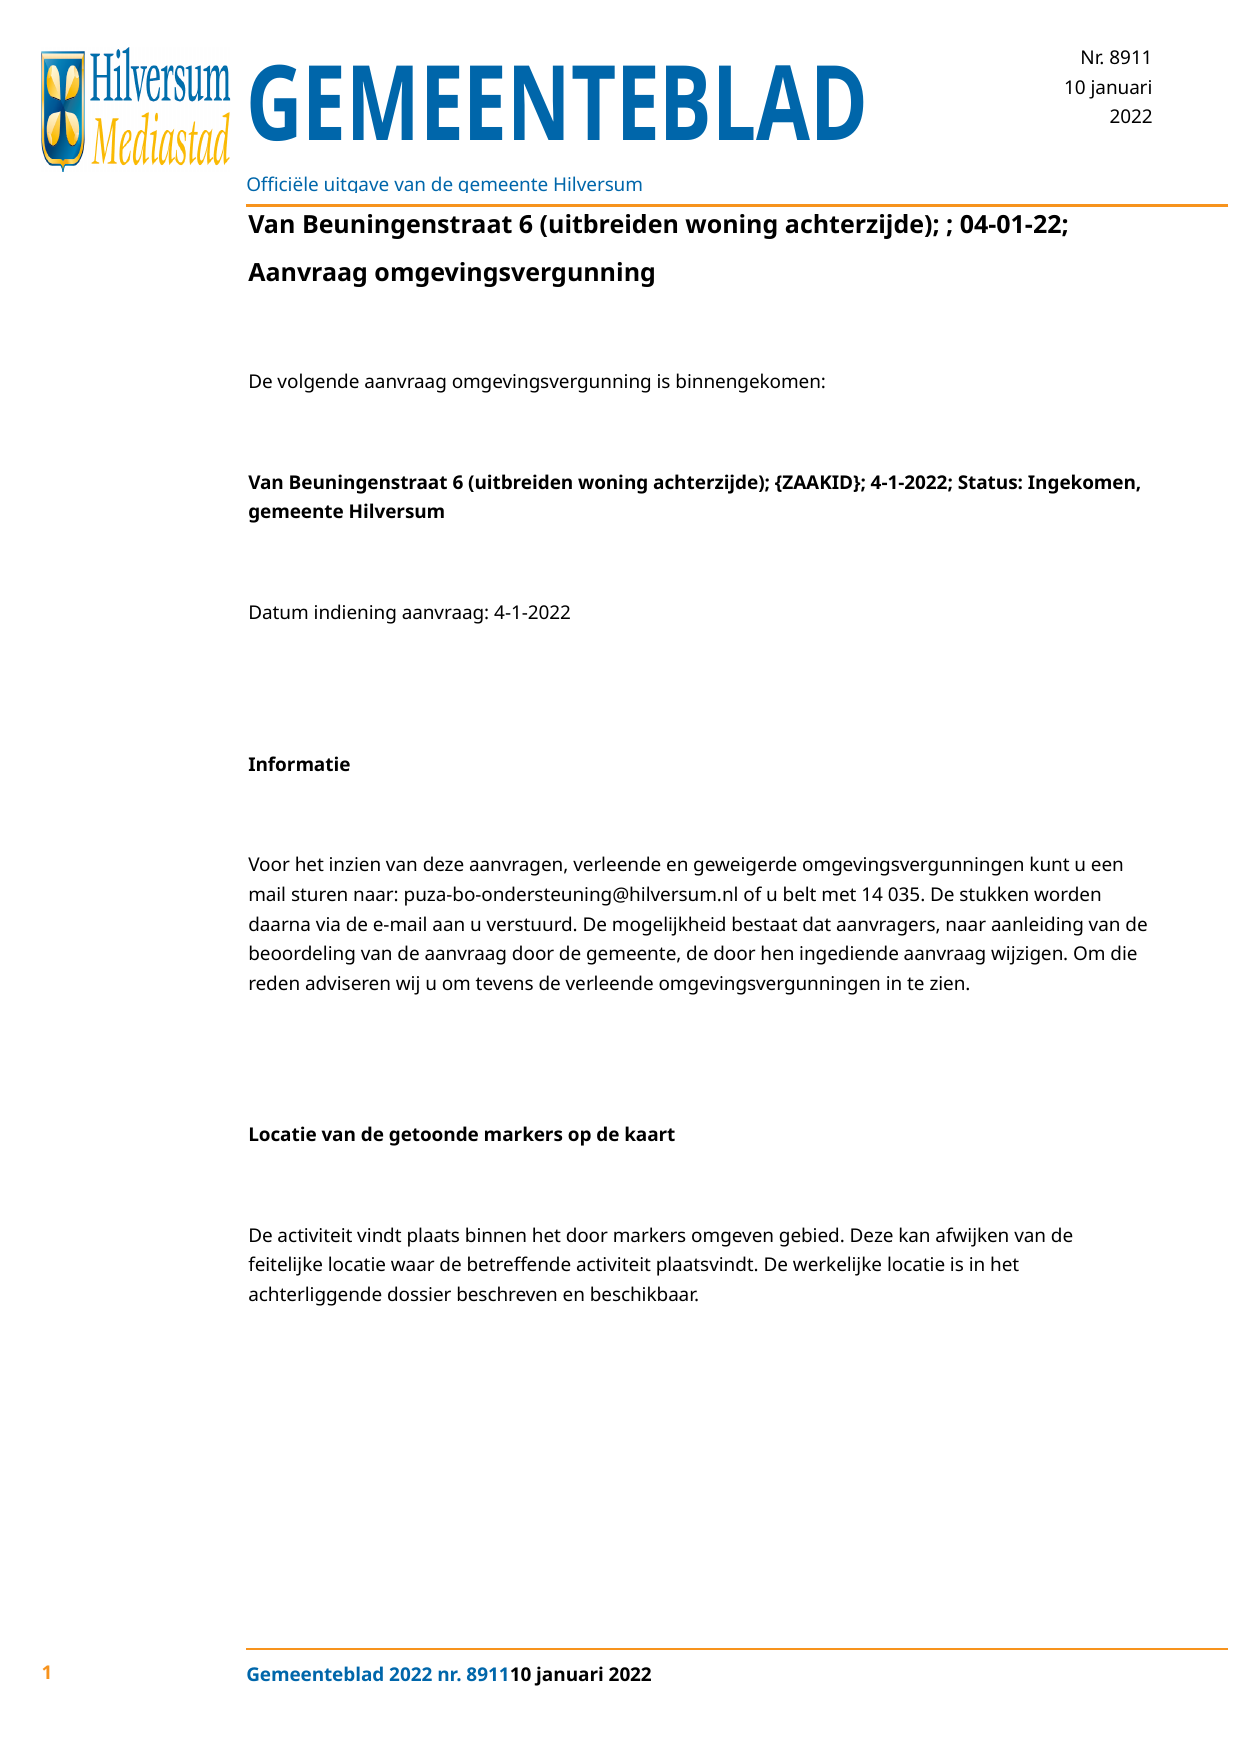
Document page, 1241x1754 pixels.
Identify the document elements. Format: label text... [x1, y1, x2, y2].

text Van Beuningenstraat 6 (uitbreiden woning achterzijde); ; 04-01-22; Aanvraag omgevingsvergunning [248, 207, 1152, 288]
text Locatie van de getoonde markers op de kaart [248, 1121, 1152, 1147]
text Voor het inzien van deze aanvragen, verleende en geweigerde omgevingsvergunningen kunt u een mail sturen naar: puza-bo-ondersteuning@hilversum.nl of u belt met 14 035. De stukken worden daarna via de e-mail aan u verstuurd. De mogelijkheid bestaat dat aanvragers, naar aanleiding van de beoordeling van de aanvraag door de gemeente, de door hen ingediende aanvraag wijzigen. Om die reden adviseren wij u om tevens de verleende omgevingsvergunningen in te zien. [248, 852, 1152, 996]
picture [41, 47, 231, 172]
text Datum indiening aanvraag: 4-1-2022 [248, 599, 1152, 625]
text Van Beuningenstraat 6 (uitbreiden woning achterzijde); {ZAAKID}; 4-1-2022; Status: Ingekomen, gemeente Hilversum [248, 469, 1152, 524]
text De activiteit vindt plaats binnen het door markers omgeven gebied. Deze kan afwijken van de feitelijke locatie waar de betreffende activiteit plaatsvindt. De werkelijke locatie is in het achterliggende dossier beschreven en beschikbaar. [248, 1222, 1152, 1307]
text De volgende aanvraag omgevingsvergunning is binnengekomen: [248, 368, 1152, 394]
text Informatie [248, 751, 1152, 777]
